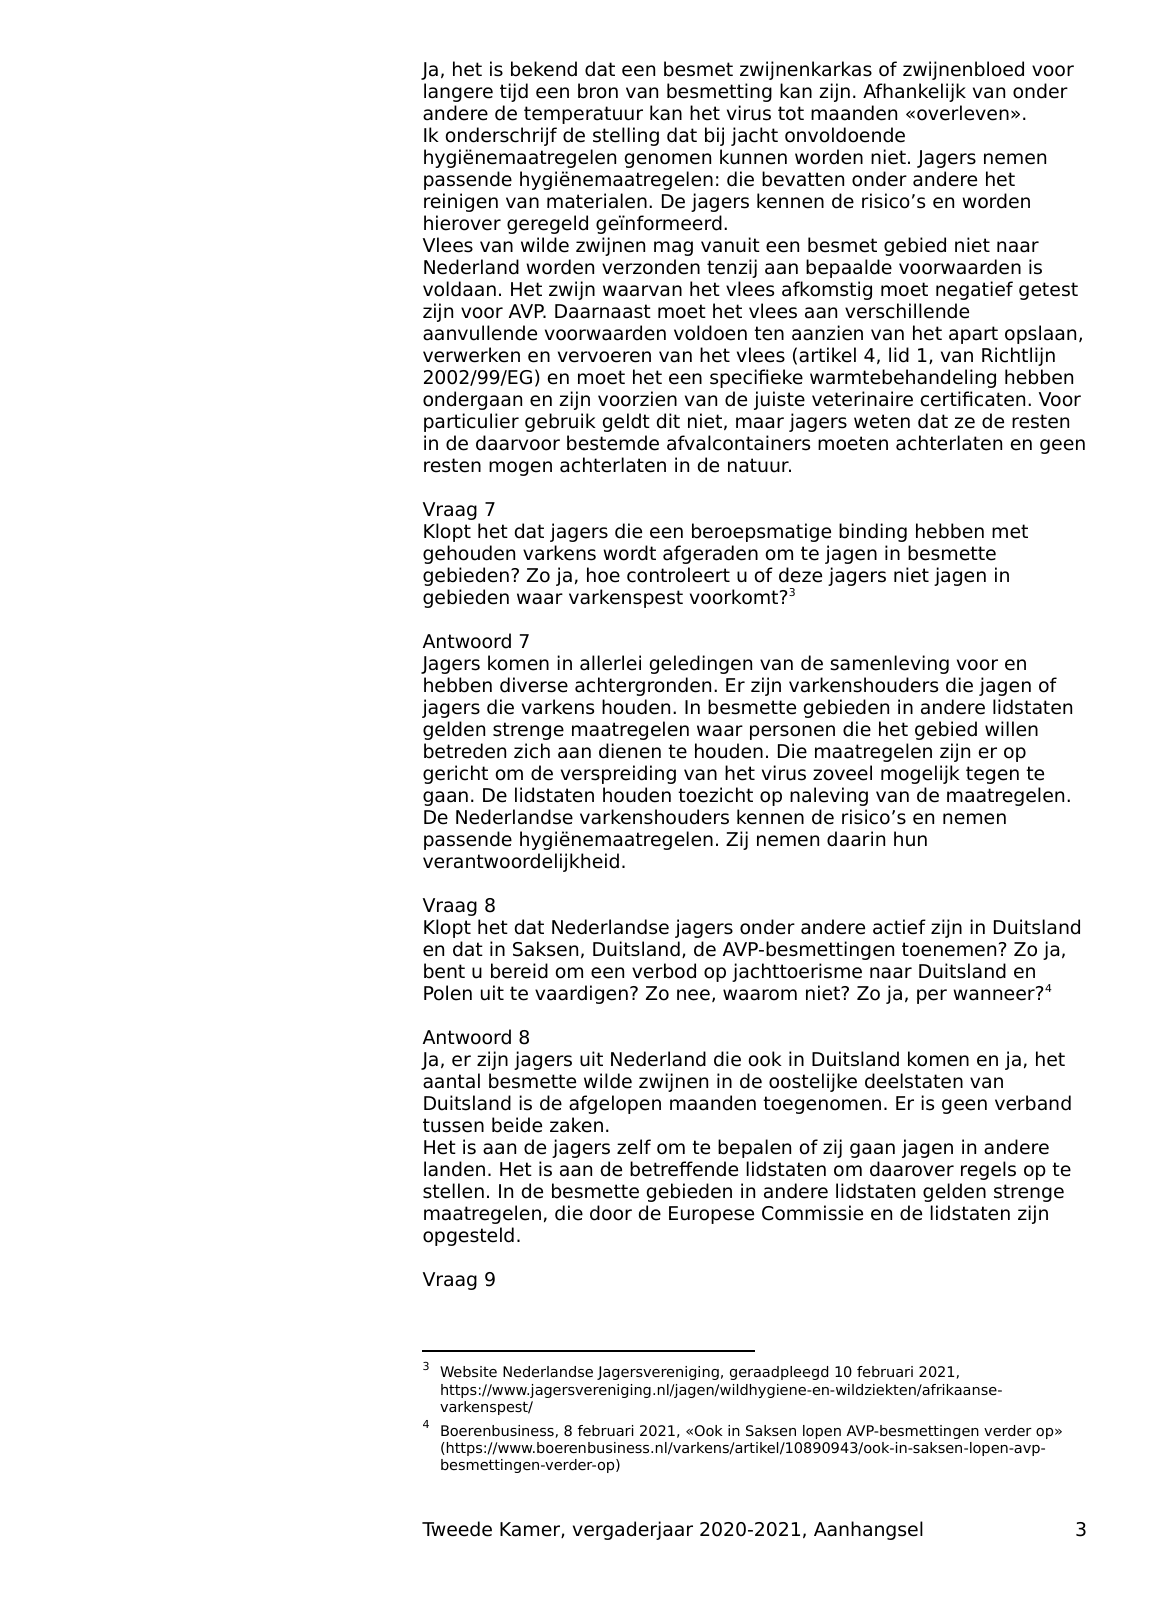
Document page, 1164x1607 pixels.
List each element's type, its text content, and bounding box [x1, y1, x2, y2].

text Ik onderschrijf de stelling dat bij jacht onvoldoende hygiënemaatregelen genomen kunnen worden niet. Jagers nemen passende hygiënemaatregelen: die bevatten onder andere het reinigen van materialen. De jagers kennen de risico’s en worden hierover geregeld geïnformeerd. [422, 125, 1087, 235]
text Klopt het dat jagers die een beroepsmatige binding hebben met gehouden varkens wordt afgeraden om te jagen in besmette gebieden? Zo ja, hoe controleert u of deze jagers niet jagen in gebieden waar varkenspest voorkomt? [422, 521, 1087, 609]
text Boerenbusiness, 8 februari 2021, «Ook in Saksen lopen AVP-besmettingen verder op» (https://www.boerenbusiness.nl/varkens/artikel/10890943/ook-in-saksen-lopen-avp-besmettingen-verder-op) [422, 1418, 1087, 1474]
text Het is aan de jagers zelf om te bepalen of zij gaan jagen in andere landen. Het is aan de betreffende lidstaten om daarover regels op te stellen. In de besmette gebieden in andere lidstaten gelden strenge maatregelen, die door de Europese Commissie en de lidstaten zijn opgesteld. [422, 1137, 1087, 1247]
text Klopt het dat Nederlandse jagers onder andere actief zijn in Duitsland en dat in Saksen, Duitsland, de AVP-besmettingen toenemen? Zo ja, bent u bereid om een verbod op jachttoerisme naar Duitsland en Polen uit te vaardigen? Zo nee, waarom niet? Zo ja, per wanneer? [422, 917, 1087, 1005]
text Antwoord 8 [422, 1027, 1087, 1049]
text Ja, er zijn jagers uit Nederland die ook in Duitsland komen en ja, het aantal besmette wilde zwijnen in de oostelijke deelstaten van Duitsland is de afgelopen maanden toegenomen. Er is geen verband tussen beide zaken. [422, 1049, 1087, 1137]
text Jagers komen in allerlei geledingen van de samenleving voor en hebben diverse achtergronden. Er zijn varkenshouders die jagen of jagers die varkens houden. In besmette gebieden in andere lidstaten gelden strenge maatregelen waar personen die het gebied willen betreden zich aan dienen te houden. Die maatregelen zijn er op gericht om de verspreiding van het virus zoveel mogelijk tegen te gaan. De lidstaten houden toezicht op naleving van de maatregelen. De Nederlandse varkenshouders kennen de risico’s en nemen passende hygiënemaatregelen. Zij nemen daarin hun verantwoordelijkheid. [422, 653, 1087, 873]
text Vraag 7 [422, 499, 1087, 521]
text Vraag 9 [422, 1269, 1087, 1291]
text Vlees van wilde zwijnen mag vanuit een besmet gebied niet naar Nederland worden verzonden tenzij aan bepaalde voorwaarden is voldaan. Het zwijn waarvan het vlees afkomstig moet negatief getest zijn voor AVP. Daarnaast moet het vlees aan verschillende aanvullende voorwaarden voldoen ten aanzien van het apart opslaan, verwerken en vervoeren van het vlees (artikel 4, lid 1, van Richtlijn 2002/99/EG) en moet het een specifieke warmtebehandeling hebben ondergaan en zijn voorzien van de juiste veterinaire certificaten. Voor particulier gebruik geldt dit niet, maar jagers weten dat ze de resten in de daarvoor bestemde afvalcontainers moeten achterlaten en geen resten mogen achterlaten in de natuur. [422, 235, 1087, 477]
text Ja, het is bekend dat een besmet zwijnenkarkas of zwijnenbloed voor langere tijd een bron van besmetting kan zijn. Afhankelijk van onder andere de temperatuur kan het virus tot maanden «overleven». [422, 59, 1087, 125]
text Antwoord 7 [422, 631, 1087, 653]
text Vraag 8 [422, 895, 1087, 917]
text Website Nederlandse Jagersvereniging, geraadpleegd 10 februari 2021, https://www.jagersvereniging.nl/jagen/wildhygiene-en-wildziekten/afrikaanse-varkenspest/ [422, 1360, 1087, 1416]
